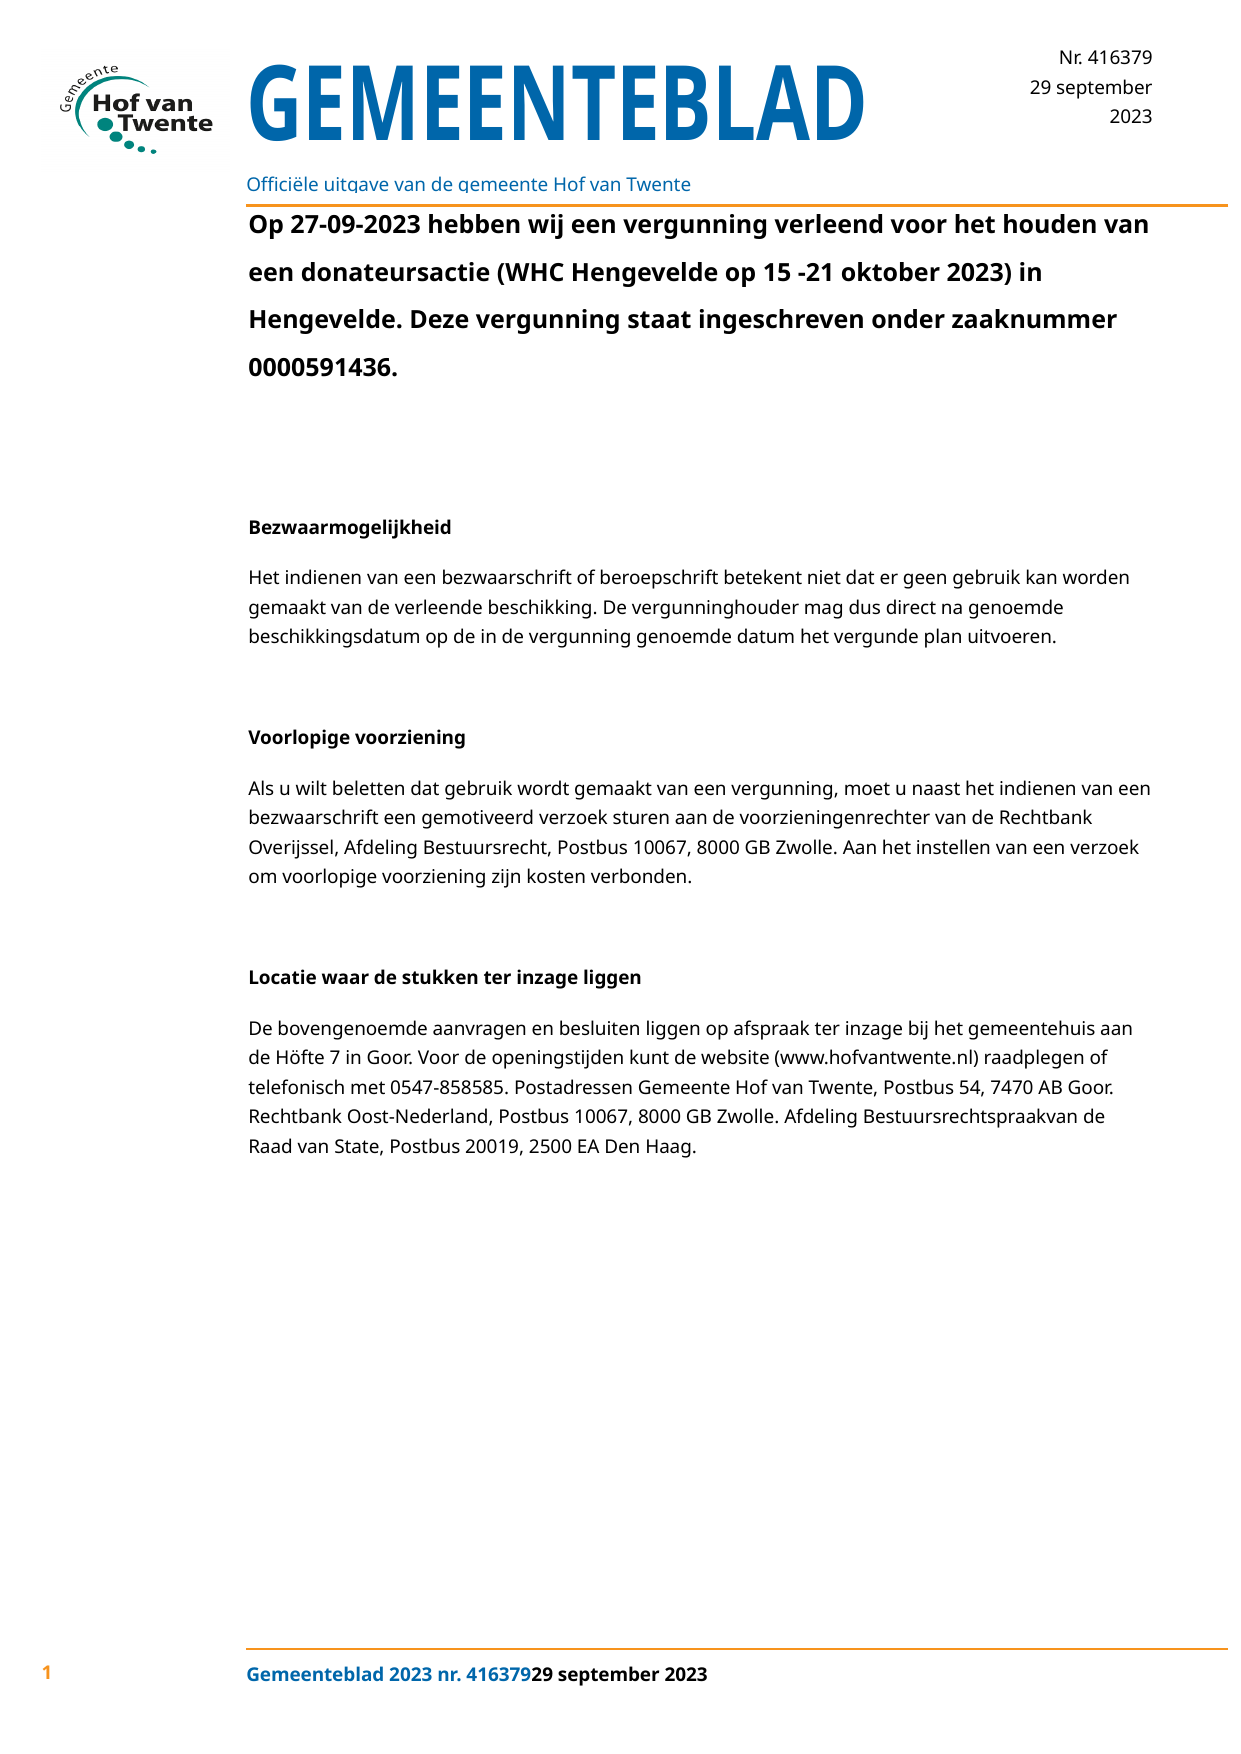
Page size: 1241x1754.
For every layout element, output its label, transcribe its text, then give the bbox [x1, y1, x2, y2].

text Locatie waar de stukken ter inzage liggen [248, 964, 1152, 990]
text Bezwaarmogelijkheid [248, 514, 1152, 540]
text Op 27-09-2023 hebben wij een vergunning verleend voor het houden van een donateursactie (WHC Hengevelde op 15 -21 oktober 2023) in Hengevelde. Deze vergunning staat ingeschreven onder zaaknummer 0000591436. [248, 207, 1152, 384]
text Het indienen van een bezwaarschrift of beroepschrift betekent niet dat er geen gebruik kan worden gemaakt van de verleende beschikking. De vergunninghouder mag dus direct na genoemde beschikkingsdatum op de in de vergunning genoemde datum het vergunde plan uitvoeren. [248, 564, 1152, 649]
picture [41, 47, 231, 172]
text Als u wilt beletten dat gebruik wordt gemaakt van een vergunning, moet u naast het indienen van een bezwaarschrift een gemotiveerd verzoek sturen aan de voorzieningenrechter van de Rechtbank Overijssel, Afdeling Bestuursrecht, Postbus 10067, 8000 GB Zwolle. Aan het instellen van een verzoek om voorlopige voorziening zijn kosten verbonden. [248, 775, 1152, 889]
text De bovengenoemde aanvragen en besluiten liggen op afspraak ter inzage bij het gemeentehuis aan de Höfte 7 in Goor. Voor de openingstijden kunt de website (www.hofvantwente.nl) raadplegen of telefonisch met 0547-858585. Postadressen Gemeente Hof van Twente, Postbus 54, 7470 AB Goor. Rechtbank Oost-Nederland, Postbus 10067, 8000 GB Zwolle. Afdeling Bestuursrechtspraakvan de Raad van State, Postbus 20019, 2500 EA Den Haag. [248, 1015, 1152, 1159]
text Voorlopige voorziening [248, 724, 1152, 750]
